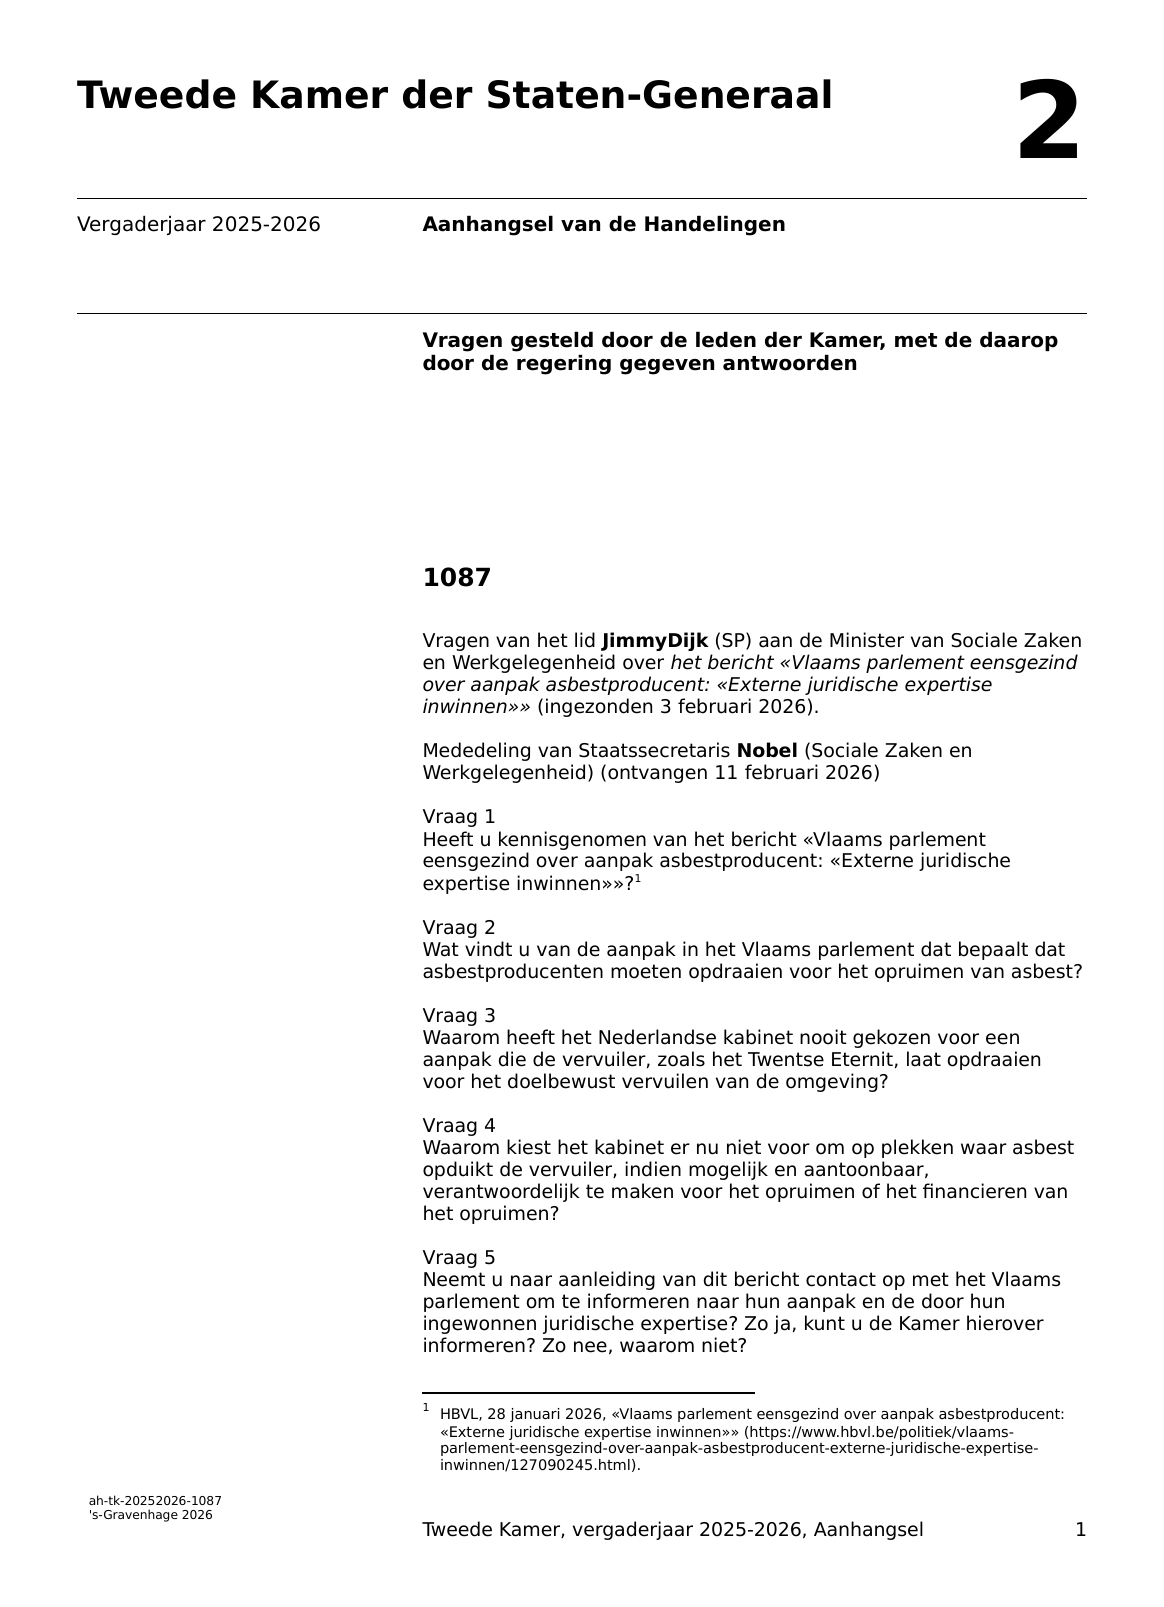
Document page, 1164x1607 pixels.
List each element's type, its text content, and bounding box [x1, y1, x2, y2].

text Vraag 2 [422, 917, 1087, 938]
text 1087 [422, 563, 1087, 592]
text Wat vindt u van de aanpak in het Vlaams parlement dat bepaalt dat asbestproducenten moeten opdraaien voor het opruimen van asbest? [422, 938, 1087, 982]
text Waarom kiest het kabinet er nu niet voor om op plekken waar asbest opduikt de vervuiler, indien mogelijk en aantoonbaar, verantwoordelijk te maken voor het opruimen of het financieren van het opruimen? [422, 1137, 1087, 1225]
text Mededeling van Staatssecretaris Nobel (Sociale Zaken en Werkgelegenheid) (ontvangen 11 februari 2026) [422, 740, 1087, 784]
table_cell Vragen gesteld door de leden der Kamer, met de daarop door de regering gegeven antwoorden [422, 314, 1087, 375]
table_cell [77, 314, 422, 375]
text Vraag 4 [422, 1115, 1087, 1137]
table_cell Vergaderjaar 2025-2026 [77, 199, 422, 313]
text Neemt u naar aanleiding van dit bericht contact op met het Vlaams parlement om te informeren naar hun aanpak en de door hun ingewonnen juridische expertise? Zo ja, kunt u de Kamer hierover informeren? Zo nee, waarom niet? [422, 1269, 1087, 1357]
text Waarom heeft het Nederlandse kabinet nooit gekozen voor een aanpak die de vervuiler, zoals het Twentse Eternit, laat opdraaien voor het doelbewust vervuilen van de omgeving? [422, 1027, 1087, 1093]
table_cell Aanhangsel van de Handelingen [422, 199, 1087, 313]
text 's-Gravenhage 2026 [88, 1508, 323, 1522]
text Heeft u kennisgenomen van het bericht «Vlaams parlement eensgezind over aanpak asbestproducent: «Externe juridische expertise inwinnen»»? [422, 828, 1087, 894]
text HBVL, 28 januari 2026, «Vlaams parlement eensgezind over aanpak asbestproducent: «Externe juridische expertise inwinnen»» (https://www.hbvl.be/politiek/vlaams-parlement-eensgezind-over-aanpak-asbestproducent-externe-juridische-expertise-inwinnen/127090245.html). [422, 1402, 1087, 1474]
text Vraag 3 [422, 1005, 1087, 1027]
text Vraag 5 [422, 1247, 1087, 1269]
text Vragen van het lid JimmyDijk (SP) aan de Minister van Sociale Zaken en Werkgelegenheid over het bericht «Vlaams parlement eensgezind over aanpak asbestproducent: «Externe juridische expertise inwinnen»» (ingezonden 3 februari 2026). [422, 630, 1087, 718]
table_header 2 [886, 59, 1087, 198]
text ah-tk-20252026-1087 [88, 1494, 323, 1508]
text Vraag 1 [422, 806, 1087, 828]
table_header Tweede Kamer der Staten-Generaal [77, 59, 886, 198]
